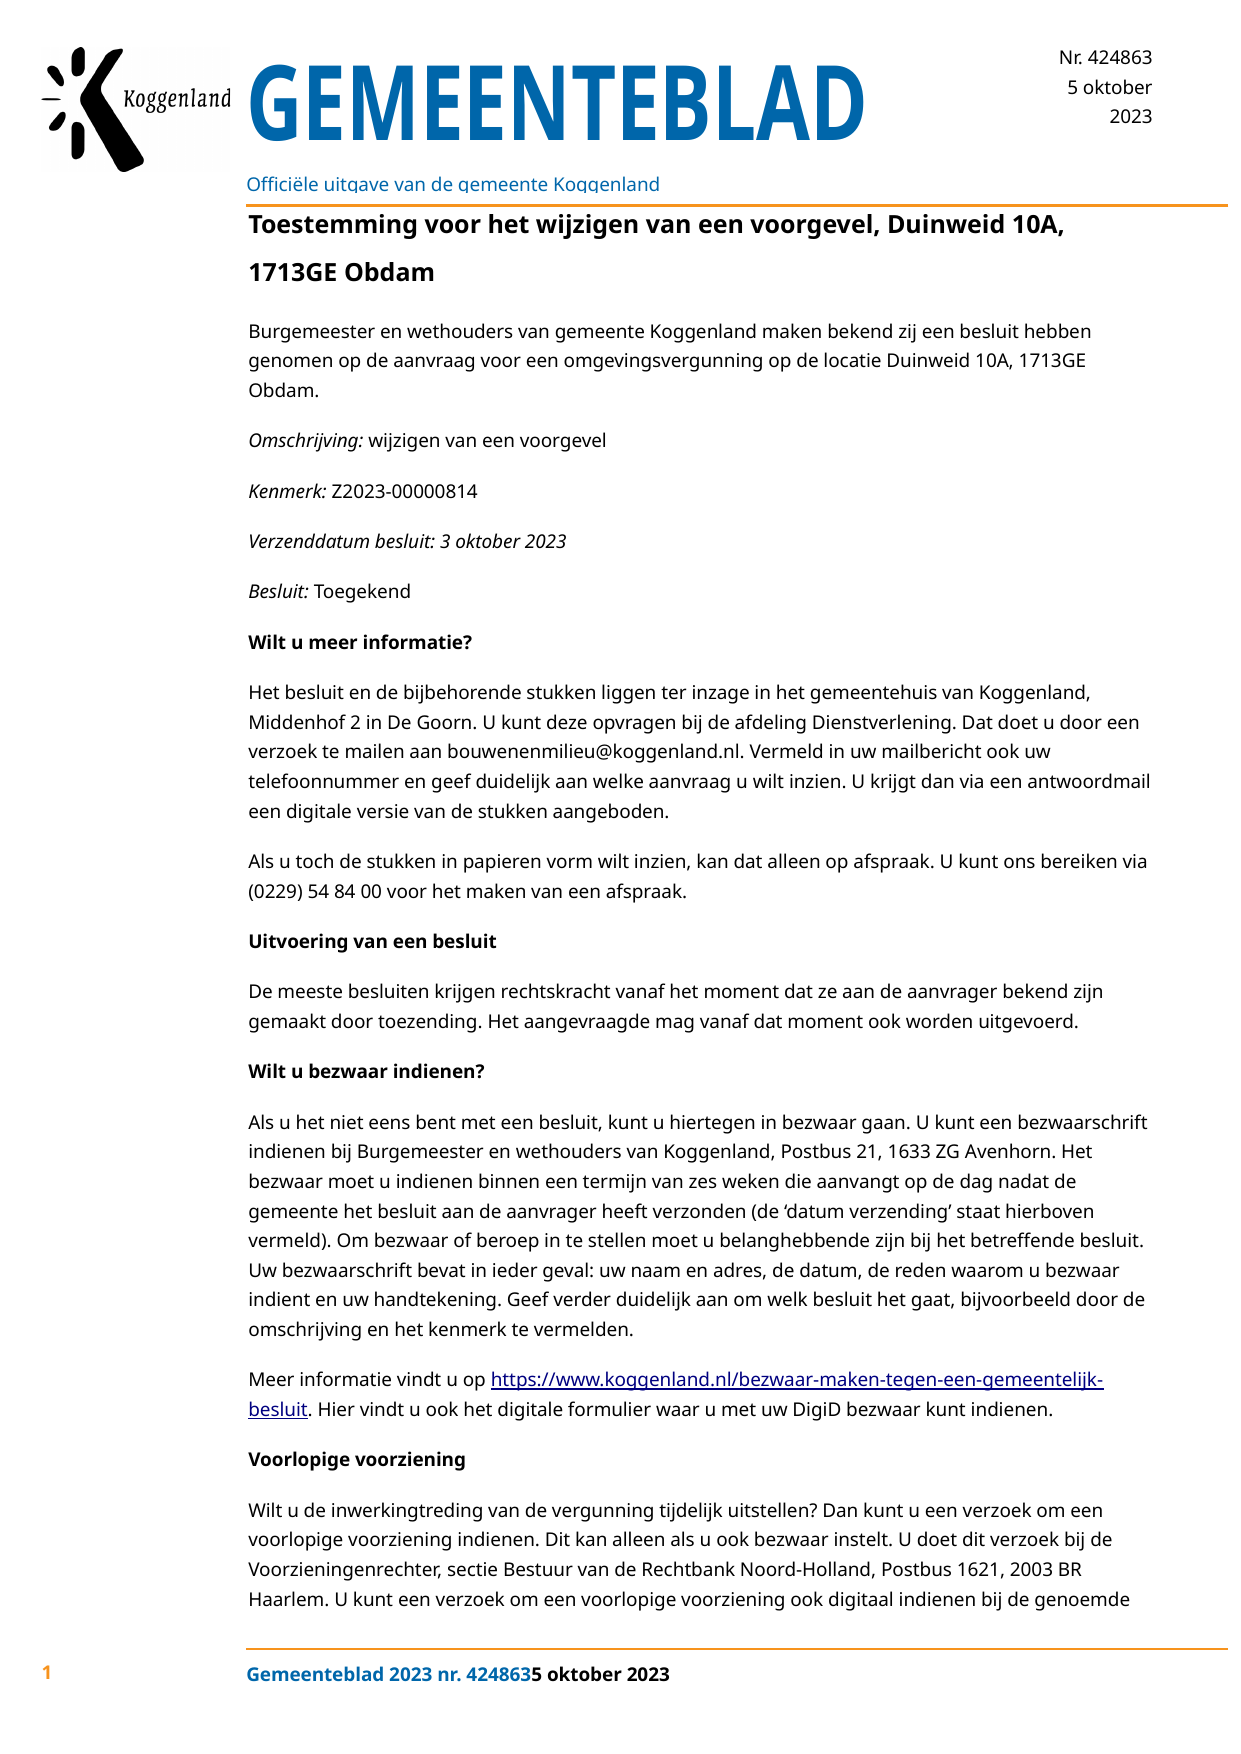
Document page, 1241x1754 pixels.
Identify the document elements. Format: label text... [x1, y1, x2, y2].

text Verzenddatum besluit: 3 oktober 2023 [248, 528, 1152, 554]
text Kenmerk: Z2023-00000814 [248, 478, 1152, 504]
text Meer informatie vindt u op https://www.koggenland.nl/bezwaar-maken-tegen-een-gemeentelijk-besluit. Hier vindt u ook het digitale formulier waar u met uw DigiD bezwaar kunt indienen. [248, 1367, 1152, 1422]
text Als u toch de stukken in papieren vorm wilt inzien, kan dat alleen op afspraak. U kunt ons bereiken via (0229) 54 84 00 voor het maken van een afspraak. [248, 848, 1152, 904]
text Wilt u meer informatie? [248, 629, 1152, 655]
text Als u het niet eens bent met een besluit, kunt u hiertegen in bezwaar gaan. U kunt een bezwaarschrift indienen bij Burgemeester en wethouders van Koggenland, Postbus 21, 1633 ZG Avenhorn. Het bezwaar moet u indienen binnen een termijn van zes weken die aanvangt op de dag nadat de gemeente het besluit aan de aanvrager heeft verzonden (de ‘datum verzending’ staat hierboven vermeld). Om bezwaar of beroep in te stellen moet u belanghebbende zijn bij het betreffende besluit. Uw bezwaarschrift bevat in ieder geval: uw naam en adres, de datum, de reden waarom u bezwaar indient en uw handtekening. Geef verder duidelijk aan om welk besluit het gaat, bijvoorbeeld door de omschrijving en het kenmerk te vermelden. [248, 1109, 1152, 1342]
text Wilt u bezwaar indienen? [248, 1059, 1152, 1084]
text Voorlopige voorziening [248, 1447, 1152, 1472]
text Uitvoering van een besluit [248, 928, 1152, 954]
text Besluit: Toegekend [248, 579, 1152, 604]
text De meeste besluiten krijgen rechtskracht vanaf het moment dat ze aan de aanvrager bekend zijn gemaakt door toezending. Het aangevraagde mag vanaf dat moment ook worden uitgevoerd. [248, 979, 1152, 1034]
text Wilt u de inwerkingtreding van de vergunning tijdelijk uitstellen? Dan kunt u een verzoek om een voorlopige voorziening indienen. Dit kan alleen als u ook bezwaar instelt. U doet dit verzoek bij de Voorzieningenrechter, sectie Bestuur van de Rechtbank Noord-Holland, Postbus 1621, 2003 BR Haarlem. U kunt een verzoek om een voorlopige voorziening ook digitaal indienen bij de genoemde [248, 1497, 1152, 1612]
text Burgemeester en wethouders van gemeente Koggenland maken bekend zij een besluit hebben genomen op de aanvraag voor een omgevingsvergunning op de locatie Duinweid 10A, 1713GE Obdam. [248, 318, 1152, 403]
picture [41, 47, 231, 172]
text Omschrijving: wijzigen van een voorgevel [248, 427, 1152, 453]
text Toestemming voor het wijzigen van een voorgevel, Duinweid 10A, 1713GE Obdam [248, 207, 1152, 288]
text Het besluit en de bijbehorende stukken liggen ter inzage in het gemeentehuis van Koggenland, Middenhof 2 in De Goorn. U kunt deze opvragen bij de afdeling Dienstverlening. Dat doet u door een verzoek te mailen aan bouwenenmilieu@koggenland.nl. Vermeld in uw mailbericht ook uw telefoonnummer en geef duidelijk aan welke aanvraag u wilt inzien. U krijgt dan via een antwoordmail een digitale versie van de stukken aangeboden. [248, 679, 1152, 824]
